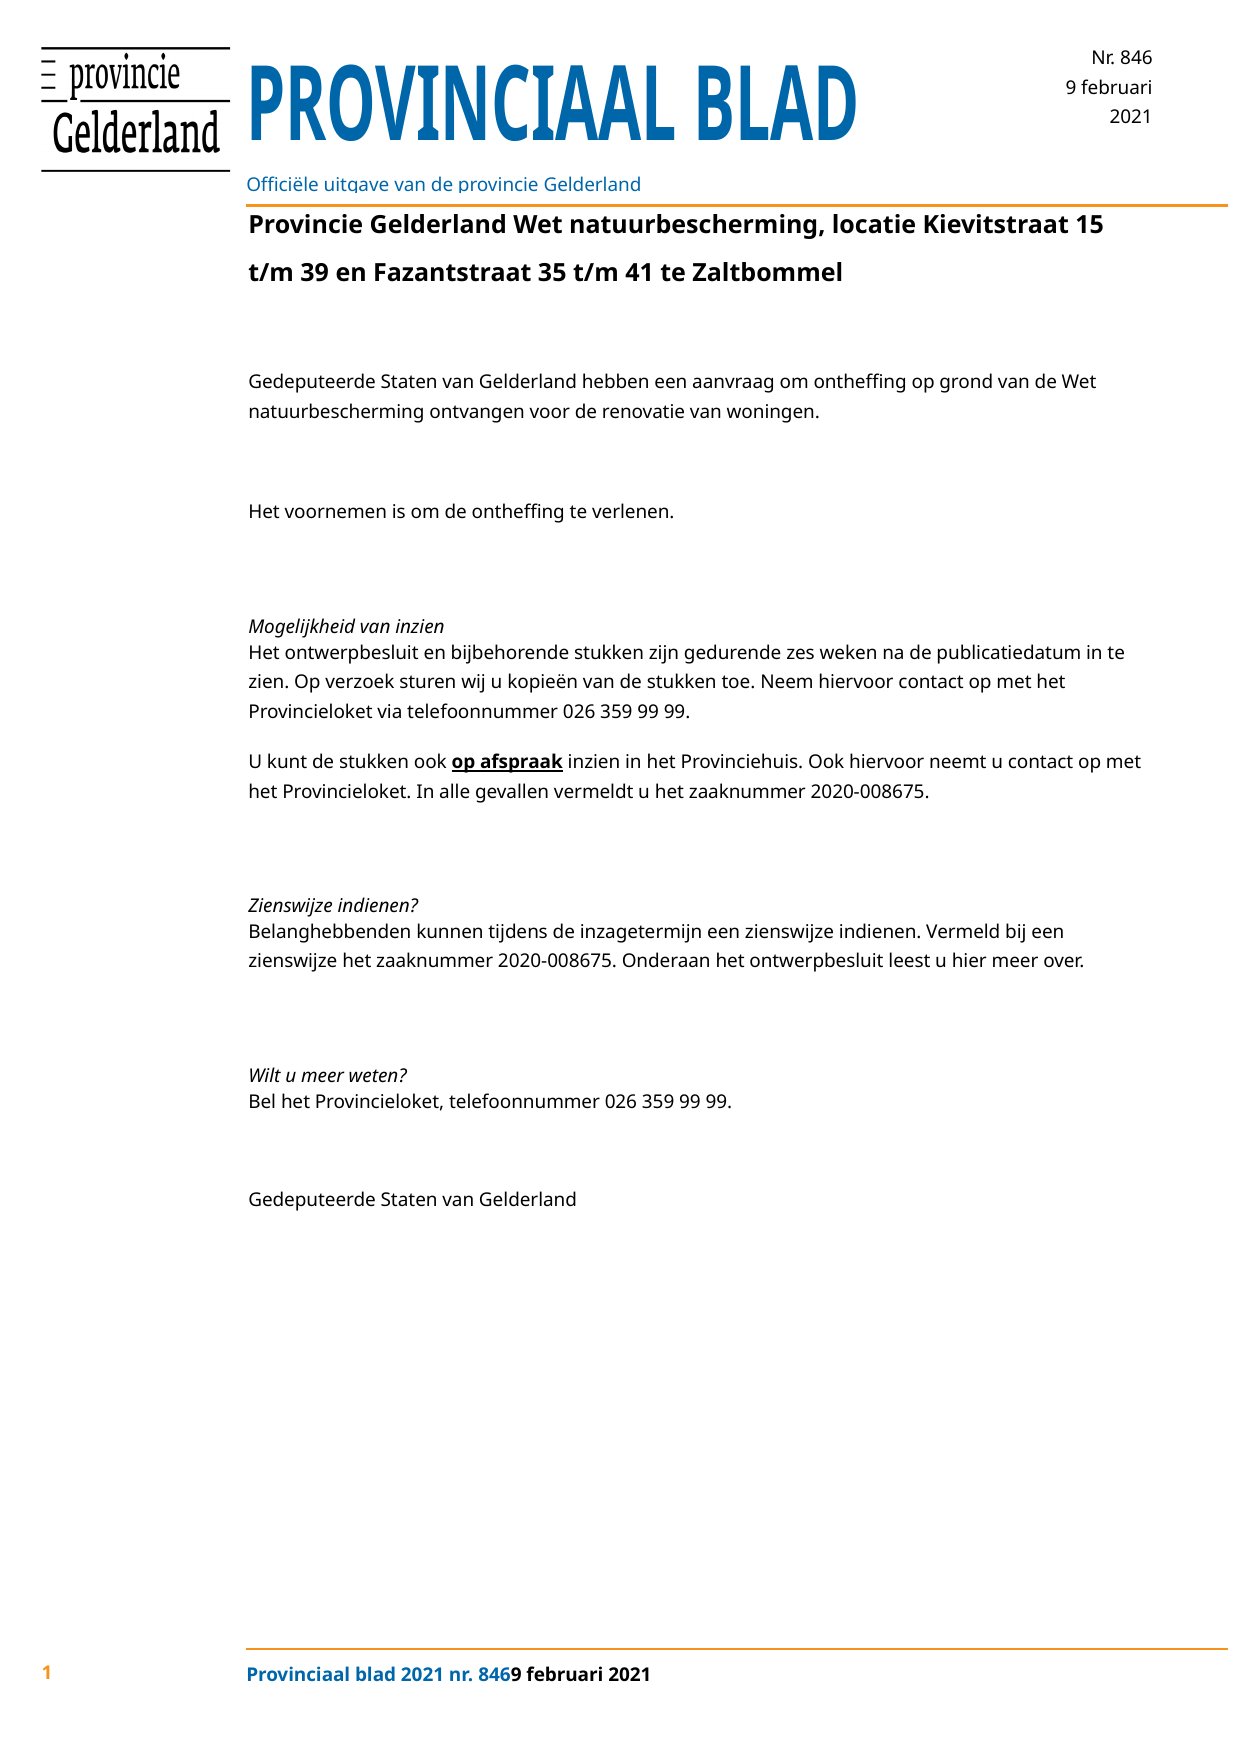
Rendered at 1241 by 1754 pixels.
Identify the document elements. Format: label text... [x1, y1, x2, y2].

text U kunt de stukken ook op afspraak inzien in het Provinciehuis. Ook hiervoor neemt u contact op met het Provincieloket. In alle gevallen vermeldt u het zaaknummer 2020-008675. [248, 748, 1152, 804]
text Wilt u meer weten? [248, 1062, 1152, 1088]
text Gedeputeerde Staten van Gelderland hebben een aanvraag om ontheffing op grond van de Wet natuurbescherming ontvangen voor de renovatie van woningen. [248, 368, 1152, 424]
text Het voornemen is om de ontheffing te verlenen. [248, 499, 1152, 524]
picture [41, 47, 231, 172]
text Belanghebbenden kunnen tijdens de inzagetermijn een zienswijze indienen. Vermeld bij een zienswijze het zaaknummer 2020-008675. Onderaan het ontwerpbesluit leest u hier meer over. [248, 918, 1152, 973]
text Provincie Gelderland Wet natuurbescherming, locatie Kievitstraat 15 t/m 39 en Fazantstraat 35 t/m 41 te Zaltbommel [248, 207, 1152, 288]
text Gedeputeerde Staten van Gelderland [248, 1186, 1152, 1212]
text Het ontwerpbesluit en bijbehorende stukken zijn gedurende zes weken na de publicatiedatum in te zien. Op verzoek sturen wij u kopieën van de stukken toe. Neem hiervoor contact op met het Provincieloket via telefoonnummer 026 359 99 99. [248, 639, 1152, 724]
text Bel het Provincieloket, telefoonnummer 026 359 99 99. [248, 1088, 1152, 1113]
text Zienswijze indienen? [248, 892, 1152, 918]
text Mogelijkheid van inzien [248, 613, 1152, 639]
